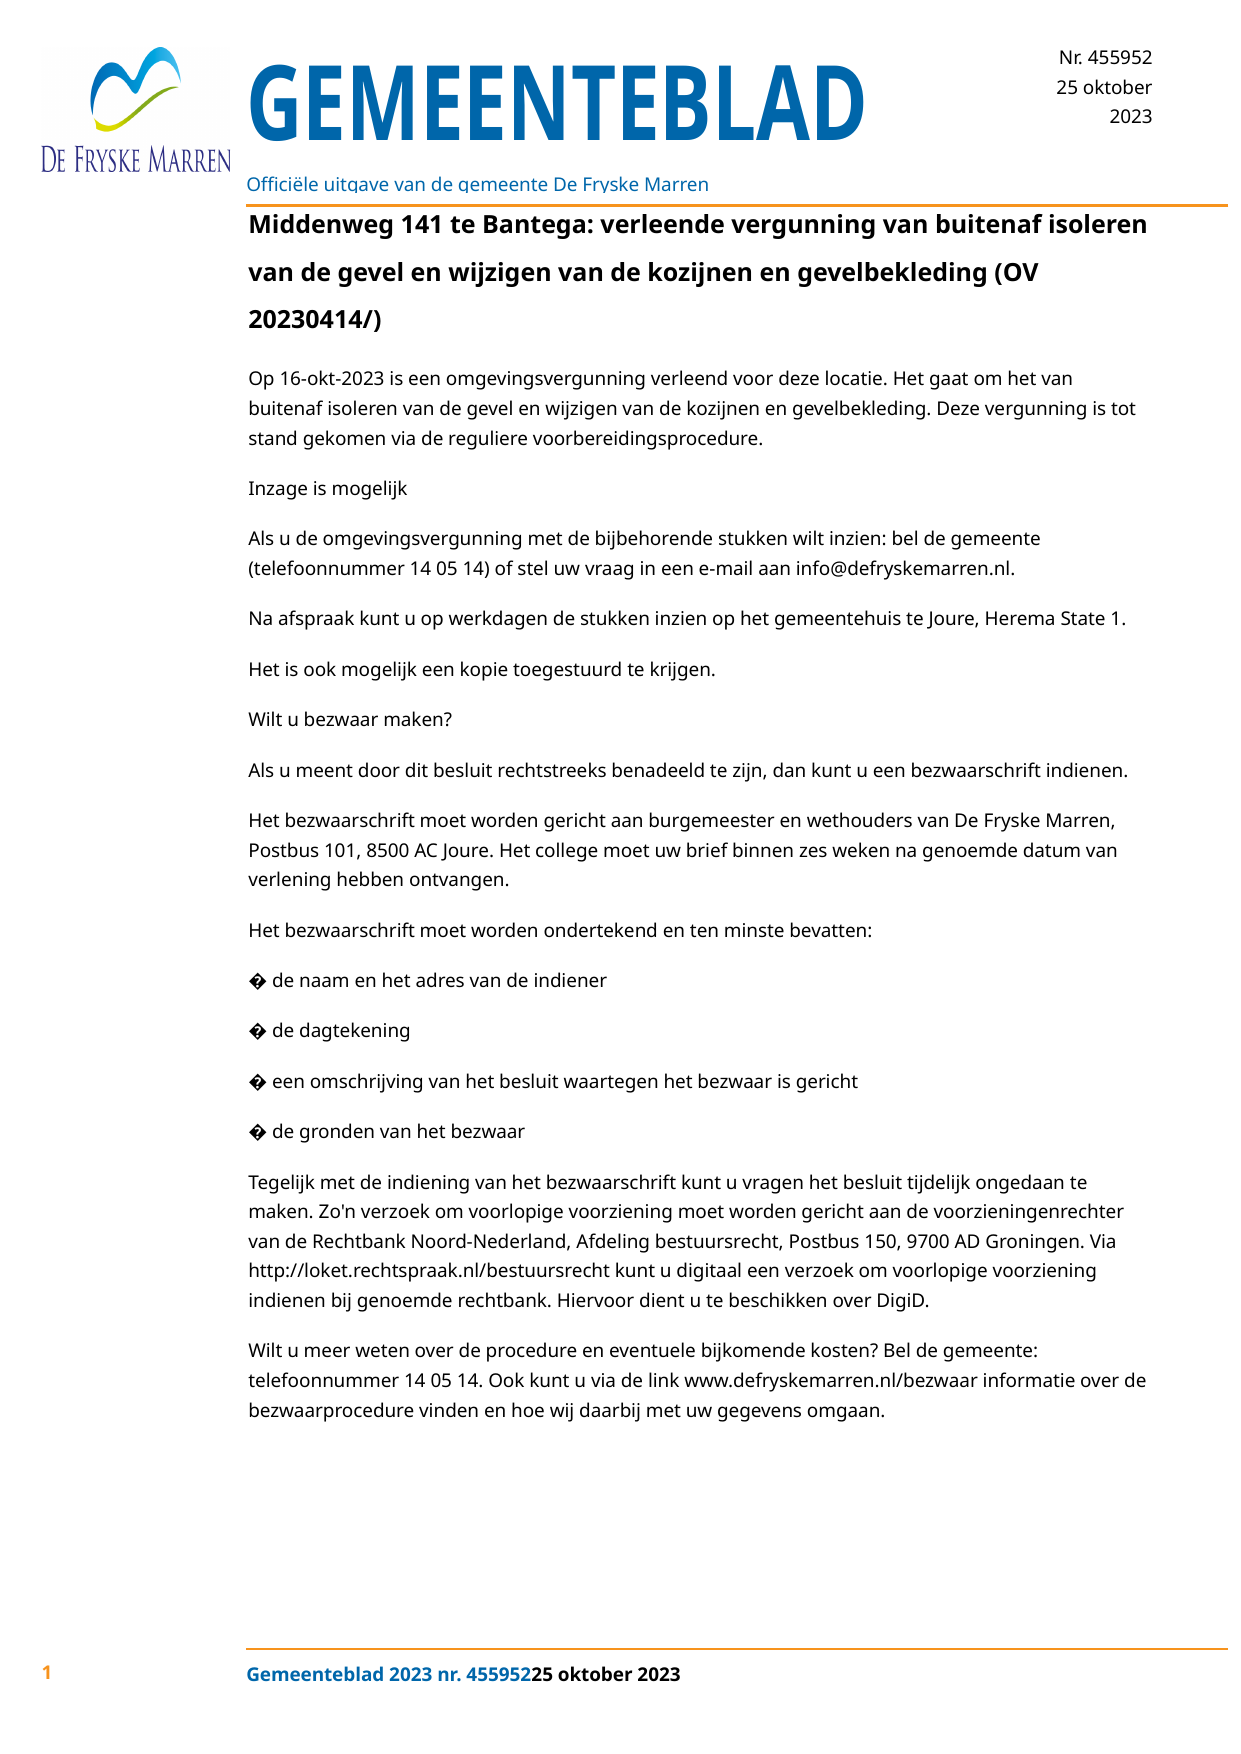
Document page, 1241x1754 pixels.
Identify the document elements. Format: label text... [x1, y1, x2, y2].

text Als u de omgevingsvergunning met de bijbehorende stukken wilt inzien: bel de gemeente (telefoonnummer 14 05 14) of stel uw vraag in een e-mail aan info@defryskemarren.nl. [248, 526, 1152, 581]
text Wilt u meer weten over de procedure en eventuele bijkomende kosten? Bel de gemeente: telefoonnummer 14 05 14. Ook kunt u via de link www.defryskemarren.nl/bezwaar informatie over de bezwaarprocedure vinden en hoe wij daarbij met uw gegevens omgaan. [248, 1338, 1152, 1422]
picture [41, 47, 231, 172]
text Het bezwaarschrift moet worden gericht aan burgemeester en wethouders van De Fryske Marren, Postbus 101, 8500 AC Joure. Het college moet uw brief binnen zes weken na genoemde datum van verlening hebben ontvangen. [248, 807, 1152, 892]
text � de gronden van het bezwaar [248, 1118, 1152, 1144]
text � de dagtekening [248, 1018, 1152, 1043]
text Op 16-okt-2023 is een omgevingsvergunning verleend voor deze locatie. Het gaat om het van buitenaf isoleren van de gevel en wijzigen van de kozijnen en gevelbekleding. Deze vergunning is tot stand gekomen via de reguliere voorbereidingsprocedure. [248, 366, 1152, 450]
text Wilt u bezwaar maken? [248, 706, 1152, 732]
text Het bezwaarschrift moet worden ondertekend en ten minste bevatten: [248, 917, 1152, 942]
text Tegelijk met de indiening van het bezwaarschrift kunt u vragen het besluit tijdelijk ongedaan te maken. Zo'n verzoek om voorlopige voorziening moet worden gericht aan de voorzieningenrechter van de Rechtbank Noord-Nederland, Afdeling bestuursrecht, Postbus 150, 9700 AD Groningen. Via http://loket.rechtspraak.nl/bestuursrecht kunt u digitaal een verzoek om voorlopige voorziening indienen bij genoemde rechtbank. Hiervoor dient u te beschikken over DigiD. [248, 1169, 1152, 1313]
text � de naam en het adres van de indiener [248, 967, 1152, 993]
text Inzage is mogelijk [248, 475, 1152, 501]
text Na afspraak kunt u op werkdagen de stukken inzien op het gemeentehuis te Joure, Herema State 1. [248, 606, 1152, 631]
text � een omschrijving van het besluit waartegen het bezwaar is gericht [248, 1068, 1152, 1094]
text Als u meent door dit besluit rechtstreeks benadeeld te zijn, dan kunt u een bezwaarschrift indienen. [248, 757, 1152, 782]
text Middenweg 141 te Bantega: verleende vergunning van buitenaf isoleren van de gevel en wijzigen van de kozijnen en gevelbekleding (OV 20230414/) [248, 207, 1152, 336]
text Het is ook mogelijk een kopie toegestuurd te krijgen. [248, 656, 1152, 682]
